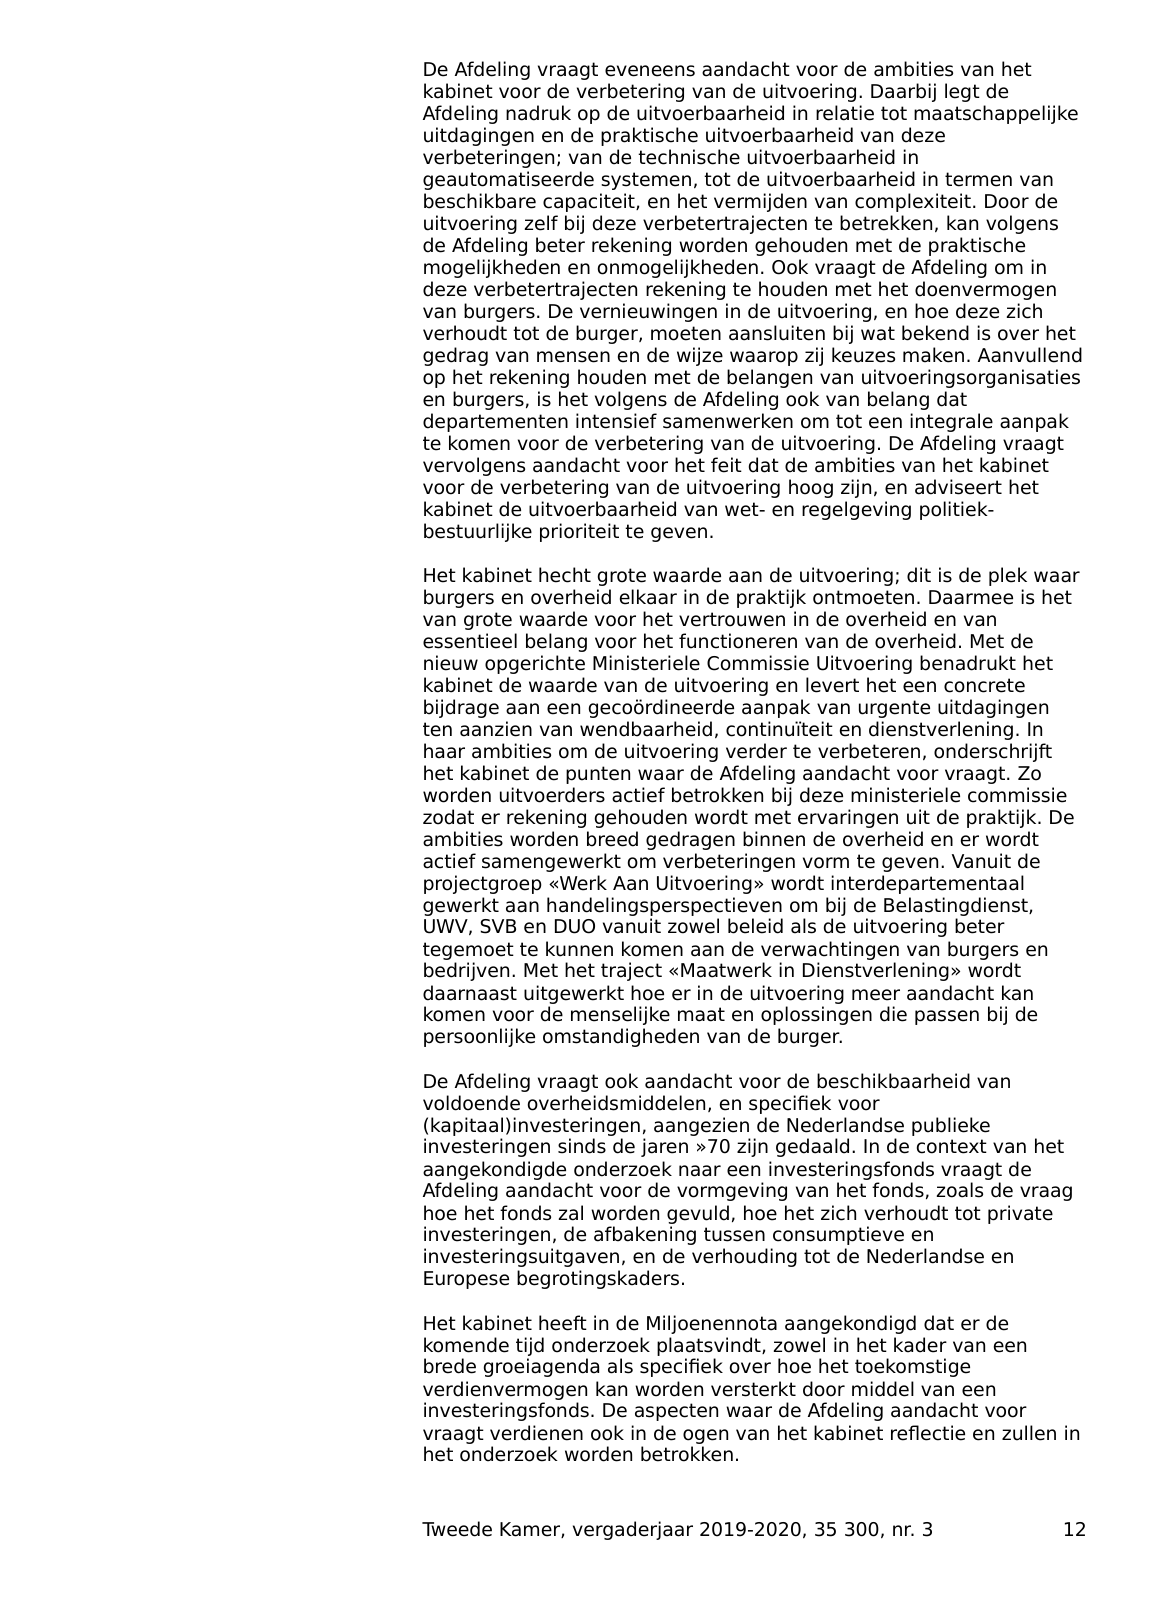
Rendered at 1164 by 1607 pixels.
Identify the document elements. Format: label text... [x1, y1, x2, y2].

text Het kabinet hecht grote waarde aan de uitvoering; dit is de plek waar burgers en overheid elkaar in de praktijk ontmoeten. Daarmee is het van grote waarde voor het vertrouwen in de overheid en van essentieel belang voor het functioneren van de overheid. Met de nieuw opgerichte Ministeriele Commissie Uitvoering benadrukt het kabinet de waarde van de uitvoering en levert het een concrete bijdrage aan een gecoördineerde aanpak van urgente uitdagingen ten aanzien van wendbaarheid, continuïteit en dienstverlening. In haar ambities om de uitvoering verder te verbeteren, onderschrijft het kabinet de punten waar de Afdeling aandacht voor vraagt. Zo worden uitvoerders actief betrokken bij deze ministeriele commissie zodat er rekening gehouden wordt met ervaringen uit de praktijk. De ambities worden breed gedragen binnen de overheid en er wordt actief samengewerkt om verbeteringen vorm te geven. Vanuit de projectgroep «Werk Aan Uitvoering» wordt interdepartementaal gewerkt aan handelingsperspectieven om bij de Belastingdienst, UWV, SVB en DUO vanuit zowel beleid als de uitvoering beter tegemoet te kunnen komen aan de verwachtingen van burgers en bedrijven. Met het traject «Maatwerk in Dienstverlening» wordt daarnaast uitgewerkt hoe er in de uitvoering meer aandacht kan komen voor de menselijke maat en oplossingen die passen bij de persoonlijke omstandigheden van de burger. [422, 565, 1087, 1048]
text De Afdeling vraagt eveneens aandacht voor de ambities van het kabinet voor de verbetering van de uitvoering. Daarbij legt de Afdeling nadruk op de uitvoerbaarheid in relatie tot maatschappelijke uitdagingen en de praktische uitvoerbaarheid van deze verbeteringen; van de technische uitvoerbaarheid in geautomatiseerde systemen, tot de uitvoerbaarheid in termen van beschikbare capaciteit, en het vermijden van complexiteit. Door de uitvoering zelf bij deze verbetertrajecten te betrekken, kan volgens de Afdeling beter rekening worden gehouden met de praktische mogelijkheden en onmogelijkheden. Ook vraagt de Afdeling om in deze verbetertrajecten rekening te houden met het doenvermogen van burgers. De vernieuwingen in de uitvoering, en hoe deze zich verhoudt tot de burger, moeten aansluiten bij wat bekend is over het gedrag van mensen en de wijze waarop zij keuzes maken. Aanvullend op het rekening houden met de belangen van uitvoeringsorganisaties en burgers, is het volgens de Afdeling ook van belang dat departementen intensief samenwerken om tot een integrale aanpak te komen voor de verbetering van de uitvoering. De Afdeling vraagt vervolgens aandacht voor het feit dat de ambities van het kabinet voor de verbetering van de uitvoering hoog zijn, en adviseert het kabinet de uitvoerbaarheid van wet- en regelgeving politiek-bestuurlijke prioriteit te geven. [422, 59, 1087, 543]
text De Afdeling vraagt ook aandacht voor de beschikbaarheid van voldoende overheidsmiddelen, en specifiek voor (kapitaal)investeringen, aangezien de Nederlandse publieke investeringen sinds de jaren »70 zijn gedaald. In de context van het aangekondigde onderzoek naar een investeringsfonds vraagt de Afdeling aandacht voor de vormgeving van het fonds, zoals de vraag hoe het fonds zal worden gevuld, hoe het zich verhoudt tot private investeringen, de afbakening tussen consumptieve en investeringsuitgaven, en de verhouding tot de Nederlandse en Europese begrotingskaders. [422, 1071, 1087, 1290]
text Het kabinet heeft in de Miljoenennota aangekondigd dat er de komende tijd onderzoek plaatsvindt, zowel in het kader van een brede groeiagenda als specifiek over hoe het toekomstige verdienvermogen kan worden versterkt door middel van een investeringsfonds. De aspecten waar de Afdeling aandacht voor vraagt verdienen ook in de ogen van het kabinet reflectie en zullen in het onderzoek worden betrokken. [422, 1312, 1087, 1466]
